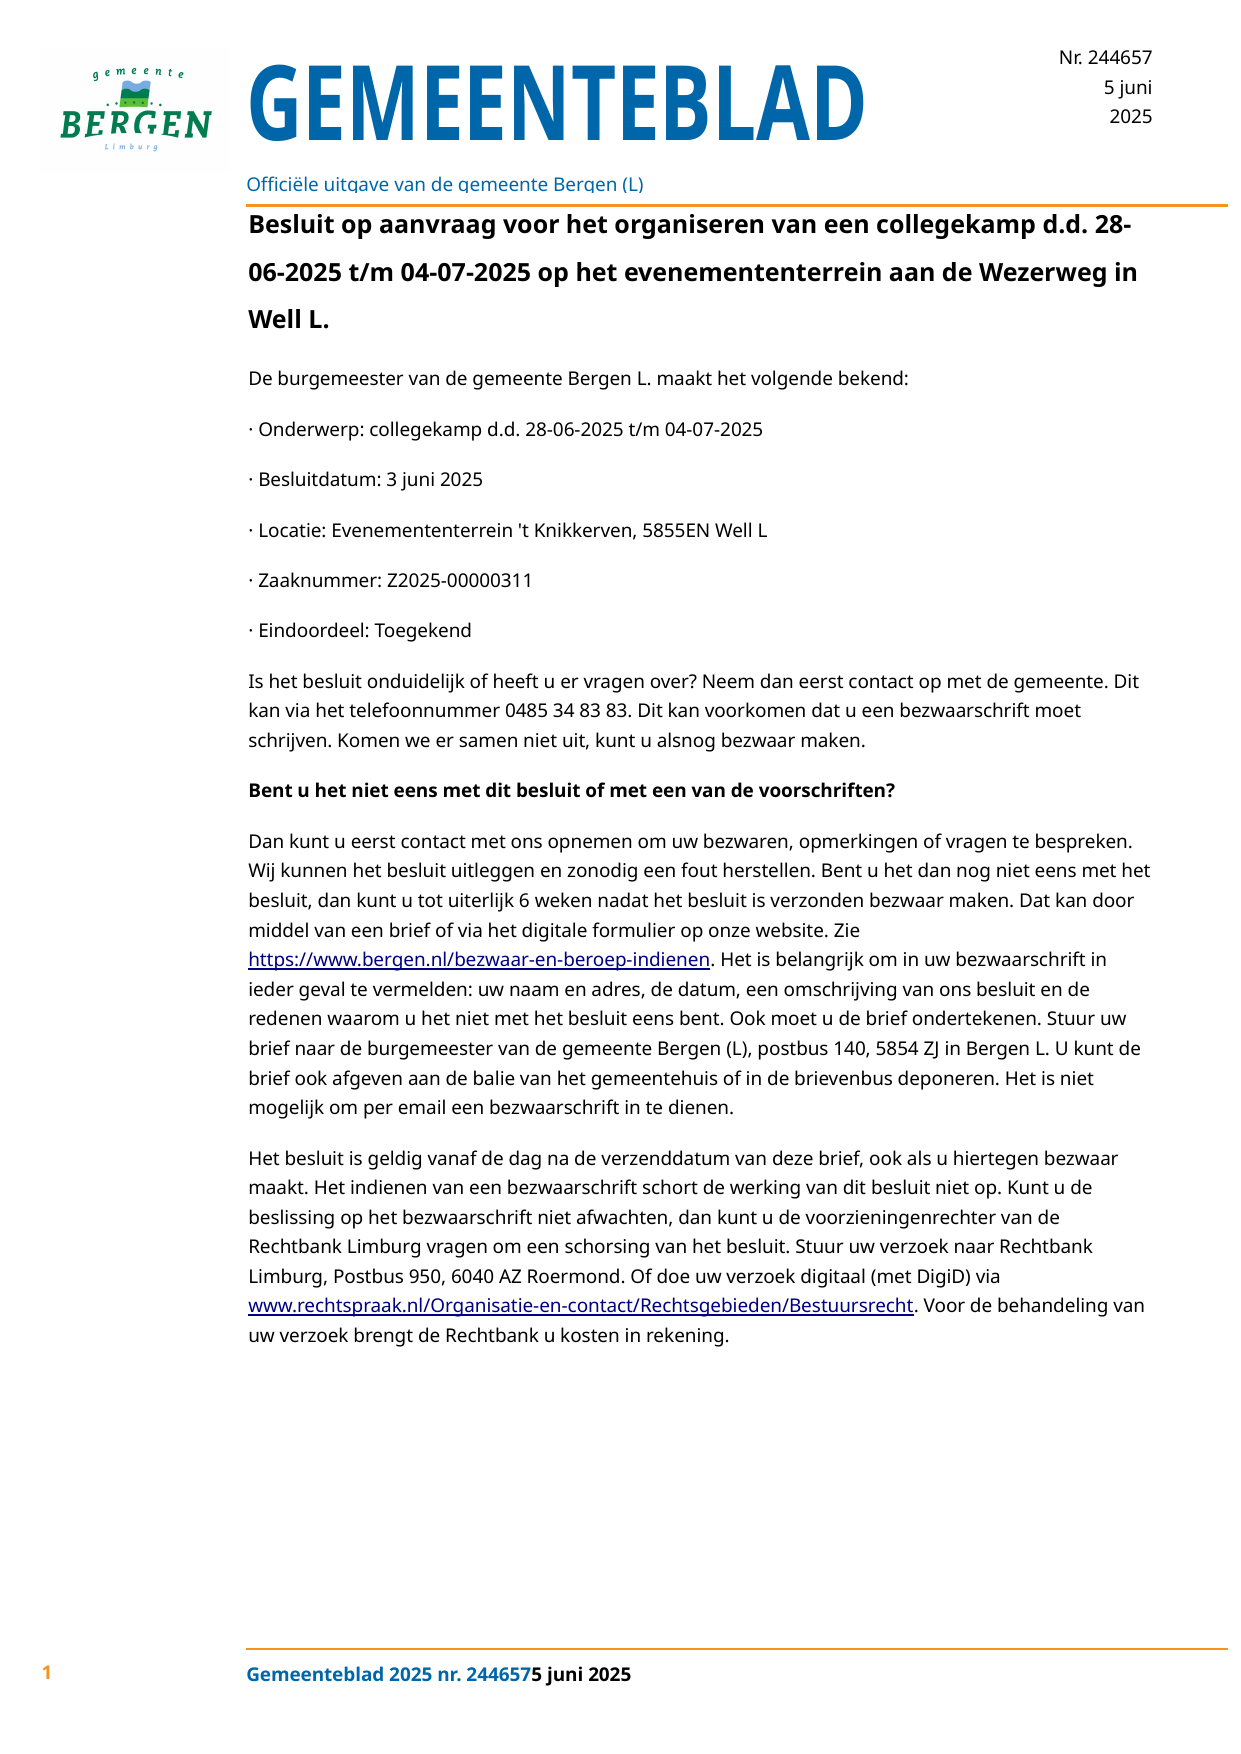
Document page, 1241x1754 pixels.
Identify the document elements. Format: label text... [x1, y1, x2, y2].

text Het besluit is geldig vanaf de dag na de verzenddatum van deze brief, ook als u hiertegen bezwaar maakt. Het indienen van een bezwaarschrift schort de werking van dit besluit niet op. Kunt u de beslissing op het bezwaarschrift niet afwachten, dan kunt u de voorzieningenrechter van de Rechtbank Limburg vragen om een schorsing van het besluit. Stuur uw verzoek naar Rechtbank Limburg, Postbus 950, 6040 AZ Roermond. Of doe uw verzoek digitaal (met DigiD) via www.rechtspraak.nl/Organisatie-en-contact/Rechtsgebieden/Bestuursrecht. Voor de behandeling van uw verzoek brengt de Rechtbank u kosten in rekening. [248, 1145, 1152, 1348]
text · Eindoordeel: Toegekend [248, 618, 1152, 643]
picture [41, 47, 231, 172]
text · Locatie: Evenemententerrein 't Knikkerven, 5855EN Well L [248, 517, 1152, 542]
text Besluit op aanvraag voor het organiseren van een collegekamp d.d. 28-06-2025 t/m 04-07-2025 op het evenemententerrein aan de Wezerweg in Well L. [248, 207, 1152, 336]
text · Onderwerp: collegekamp d.d. 28-06-2025 t/m 04-07-2025 [248, 416, 1152, 442]
text De burgemeester van de gemeente Bergen L. maakt het volgende bekend: [248, 366, 1152, 391]
text Dan kunt u eerst contact met ons opnemen om uw bezwaren, opmerkingen of vragen te bespreken. Wij kunnen het besluit uitleggen en zonodig een fout herstellen. Bent u het dan nog niet eens met het besluit, dan kunt u tot uiterlijk 6 weken nadat het besluit is verzonden bezwaar maken. Dat kan door middel van een brief of via het digitale formulier op onze website. Zie https://www.bergen.nl/bezwaar-en-beroep-indienen. Het is belangrijk om in uw bezwaarschrift in ieder geval te vermelden: uw naam en adres, de datum, een omschrijving van ons besluit en de redenen waarom u het niet met het besluit eens bent. Ook moet u de brief ondertekenen. Stuur uw brief naar de burgemeester van de gemeente Bergen (L), postbus 140, 5854 ZJ in Bergen L. U kunt de brief ook afgeven aan de balie van het gemeentehuis of in de brievenbus deponeren. Het is niet mogelijk om per email een bezwaarschrift in te dienen. [248, 828, 1152, 1120]
text · Zaaknummer: Z2025-00000311 [248, 567, 1152, 593]
text Bent u het niet eens met dit besluit of met een van de voorschriften? [248, 778, 1152, 803]
text · Besluitdatum: 3 juni 2025 [248, 466, 1152, 492]
text Is het besluit onduidelijk of heeft u er vragen over? Neem dan eerst contact op met de gemeente. Dit kan via het telefoonnummer 0485 34 83 83. Dit kan voorkomen dat u een bezwaarschrift moet schrijven. Komen we er samen niet uit, kunt u alsnog bezwaar maken. [248, 668, 1152, 753]
